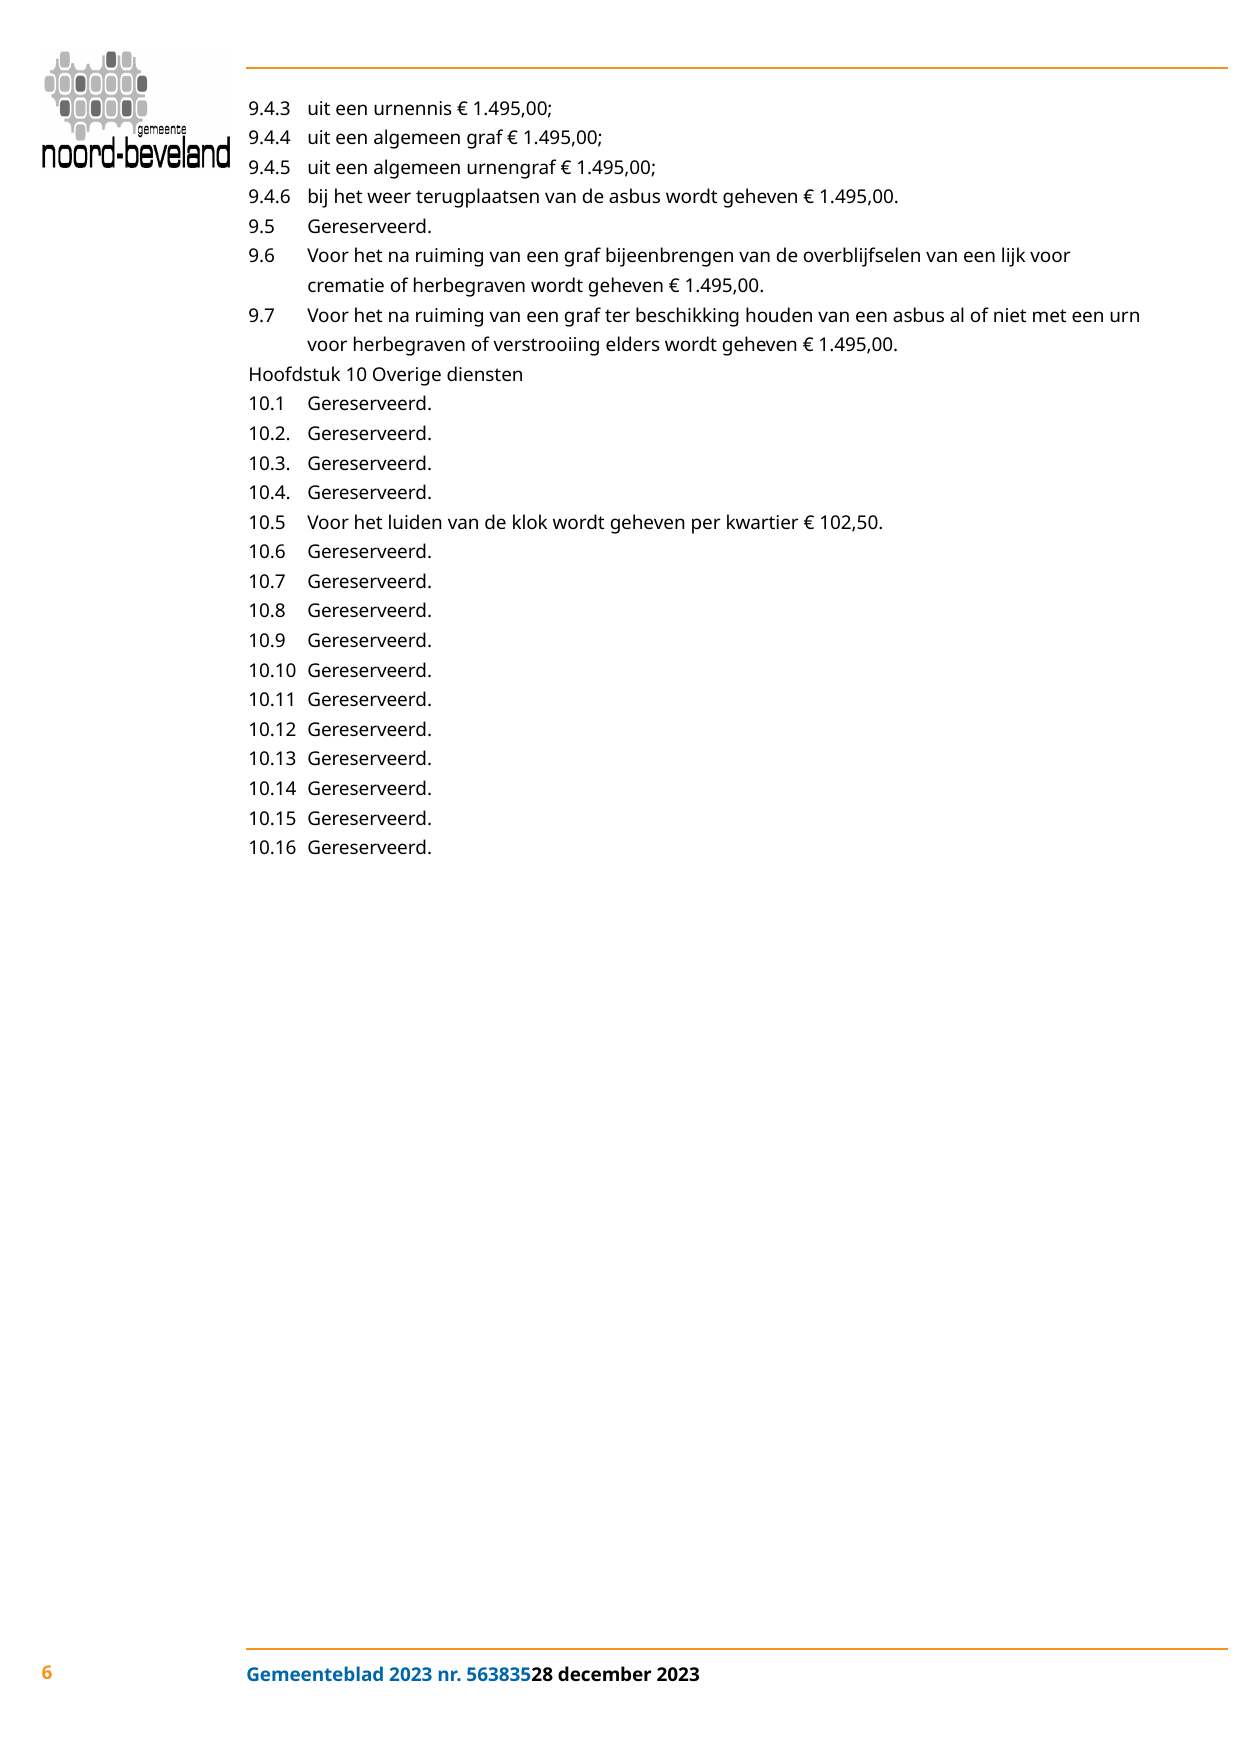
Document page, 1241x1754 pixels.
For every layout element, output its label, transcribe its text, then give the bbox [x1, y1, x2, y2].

list Gereserveerd. [248, 686, 1152, 712]
list Voor het na ruiming van een graf ter beschikking houden van een asbus al of niet met een urn voor herbegraven of verstrooiing elders wordt geheven € 1.495,00. [248, 302, 1152, 357]
text Hoofdstuk 10 Overige diensten [248, 361, 1152, 387]
list Gereserveerd. [248, 627, 1152, 653]
list Gereserveerd. [248, 657, 1152, 683]
list Gereserveerd. [248, 450, 1152, 476]
list uit een algemeen urnengraf € 1.495,00; [248, 154, 1152, 180]
list uit een algemeen graf € 1.495,00; [248, 124, 1152, 150]
list bij het weer terugplaatsen van de asbus wordt geheven € 1.495,00. [248, 183, 1152, 209]
list Gereserveerd. [248, 805, 1152, 831]
list Gereserveerd. [248, 391, 1152, 416]
list Voor het luiden van de klok wordt geheven per kwartier € 102,50. [248, 509, 1152, 535]
list Gereserveerd. [248, 775, 1152, 801]
list Gereserveerd. [248, 213, 1152, 239]
list Voor het na ruiming van een graf bijeenbrengen van de overblijfselen van een lijk voor crematie of herbegraven wordt geheven € 1.495,00. [248, 243, 1152, 298]
list Gereserveerd. [248, 479, 1152, 505]
list Gereserveerd. [248, 746, 1152, 771]
list Gereserveerd. [248, 834, 1152, 860]
list Gereserveerd. [248, 568, 1152, 594]
list uit een urnennis € 1.495,00; [248, 95, 1152, 121]
list Gereserveerd. [248, 716, 1152, 742]
picture [41, 47, 231, 172]
list Gereserveerd. [248, 420, 1152, 446]
list Gereserveerd. [248, 598, 1152, 623]
list Gereserveerd. [248, 538, 1152, 564]
